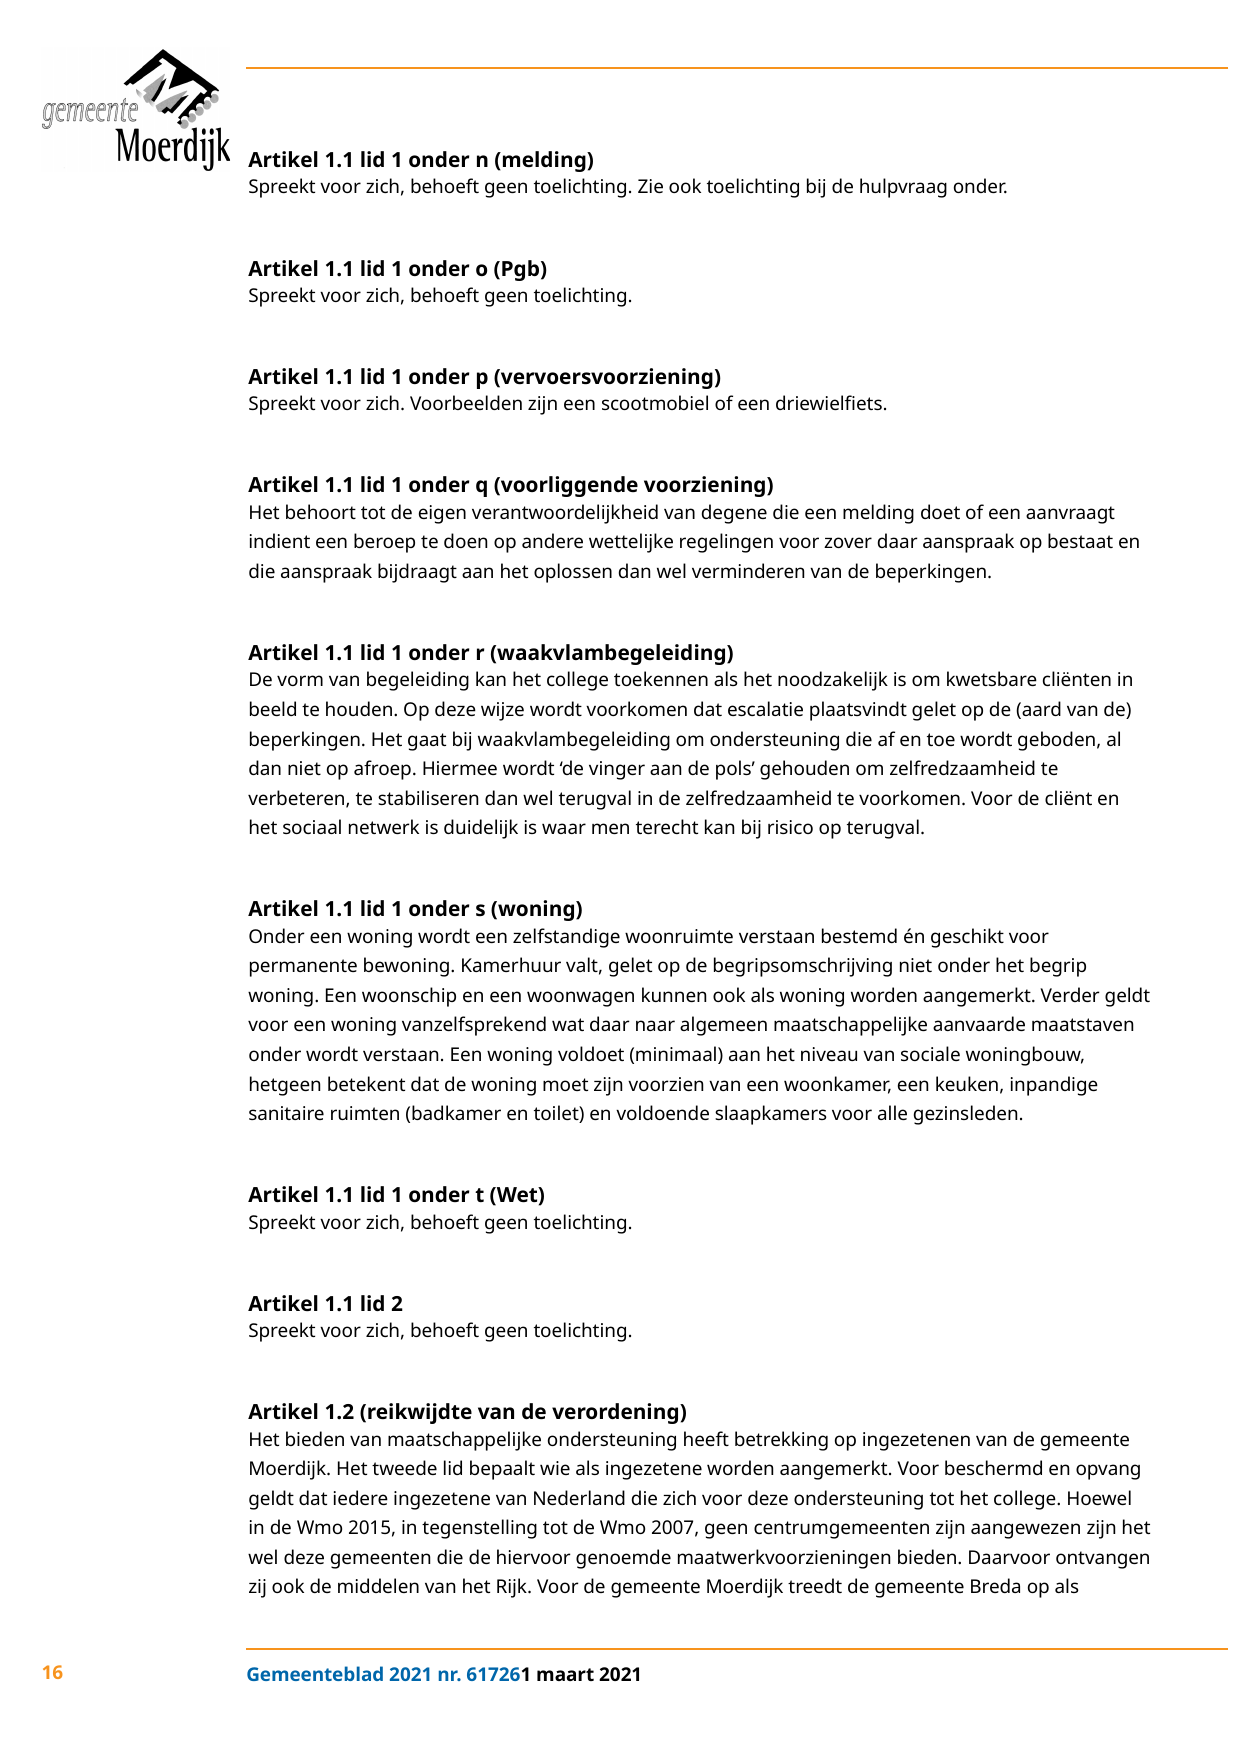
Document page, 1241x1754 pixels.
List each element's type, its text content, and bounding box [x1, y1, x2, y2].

text Spreekt voor zich, behoeft geen toelichting. [248, 282, 1152, 308]
text Spreekt voor zich, behoeft geen toelichting. [248, 1209, 1152, 1234]
text Spreekt voor zich. Voorbeelden zijn een scootmobiel of een driewielfiets. [248, 391, 1152, 416]
text Artikel 1.1 lid 1 onder q (voorliggende voorziening) [248, 471, 1152, 499]
text Artikel 1.1 lid 1 onder o (Pgb) [248, 254, 1152, 282]
text Onder een woning wordt een zelfstandige woonruimte verstaan bestemd én geschikt voor permanente bewoning. Kamerhuur valt, gelet op de begripsomschrijving niet onder het begrip woning. Een woonschip en een woonwagen kunnen ook als woning worden aangemerkt. Verder geldt voor een woning vanzelfsprekend wat daar naar algemeen maatschappelijke aanvaarde maatstaven onder wordt verstaan. Een woning voldoet (minimaal) aan het niveau van sociale woningbouw, hetgeen betekent dat de woning moet zijn voorzien van een woonkamer, een keuken, inpandige sanitaire ruimten (badkamer en toilet) en voldoende slaapkamers voor alle gezinsleden. [248, 923, 1152, 1126]
text Artikel 1.1 lid 1 onder n (melding) [248, 145, 1152, 174]
text Artikel 1.1 lid 2 [248, 1289, 1152, 1317]
text Artikel 1.1 lid 1 onder t (Wet) [248, 1180, 1152, 1209]
text Artikel 1.1 lid 1 onder r (waakvlambegeleiding) [248, 638, 1152, 667]
text Artikel 1.1 lid 1 onder p (vervoersvoorziening) [248, 362, 1152, 391]
text Het behoort tot de eigen verantwoordelijkheid van degene die een melding doet of een aanvraagt indient een beroep te doen op andere wettelijke regelingen voor zover daar aanspraak op bestaat en die aanspraak bijdraagt aan het oplossen dan wel verminderen van de beperkingen. [248, 499, 1152, 584]
text Spreekt voor zich, behoeft geen toelichting. Zie ook toelichting bij de hulpvraag onder. [248, 174, 1152, 199]
text Spreekt voor zich, behoeft geen toelichting. [248, 1317, 1152, 1343]
text Artikel 1.2 (reikwijdte van de verordening) [248, 1397, 1152, 1426]
text De vorm van begeleiding kan het college toekennen als het noodzakelijk is om kwetsbare cliënten in beeld te houden. Op deze wijze wordt voorkomen dat escalatie plaatsvindt gelet op de (aard van de) beperkingen. Het gaat bij waakvlambegeleiding om ondersteuning die af en toe wordt geboden, al dan niet op afroep. Hiermee wordt ‘de vinger aan de pols’ gehouden om zelfredzaamheid te verbeteren, te stabiliseren dan wel terugval in de zelfredzaamheid te voorkomen. Voor de cliënt en het sociaal netwerk is duidelijk is waar men terecht kan bij risico op terugval. [248, 667, 1152, 840]
text Artikel 1.1 lid 1 onder s (woning) [248, 894, 1152, 923]
text Het bieden van maatschappelijke ondersteuning heeft betrekking op ingezetenen van de gemeente Moerdijk. Het tweede lid bepaalt wie als ingezetene worden aangemerkt. Voor beschermd en opvang geldt dat iedere ingezetene van Nederland die zich voor deze ondersteuning tot het college. Hoewel in de Wmo 2015, in tegenstelling tot de Wmo 2007, geen centrumgemeenten zijn aangewezen zijn het wel deze gemeenten die de hiervoor genoemde maatwerkvoorzieningen bieden. Daarvoor ontvangen zij ook de middelen van het Rijk. Voor de gemeente Moerdijk treedt de gemeente Breda op als [248, 1426, 1152, 1599]
picture [41, 47, 231, 172]
